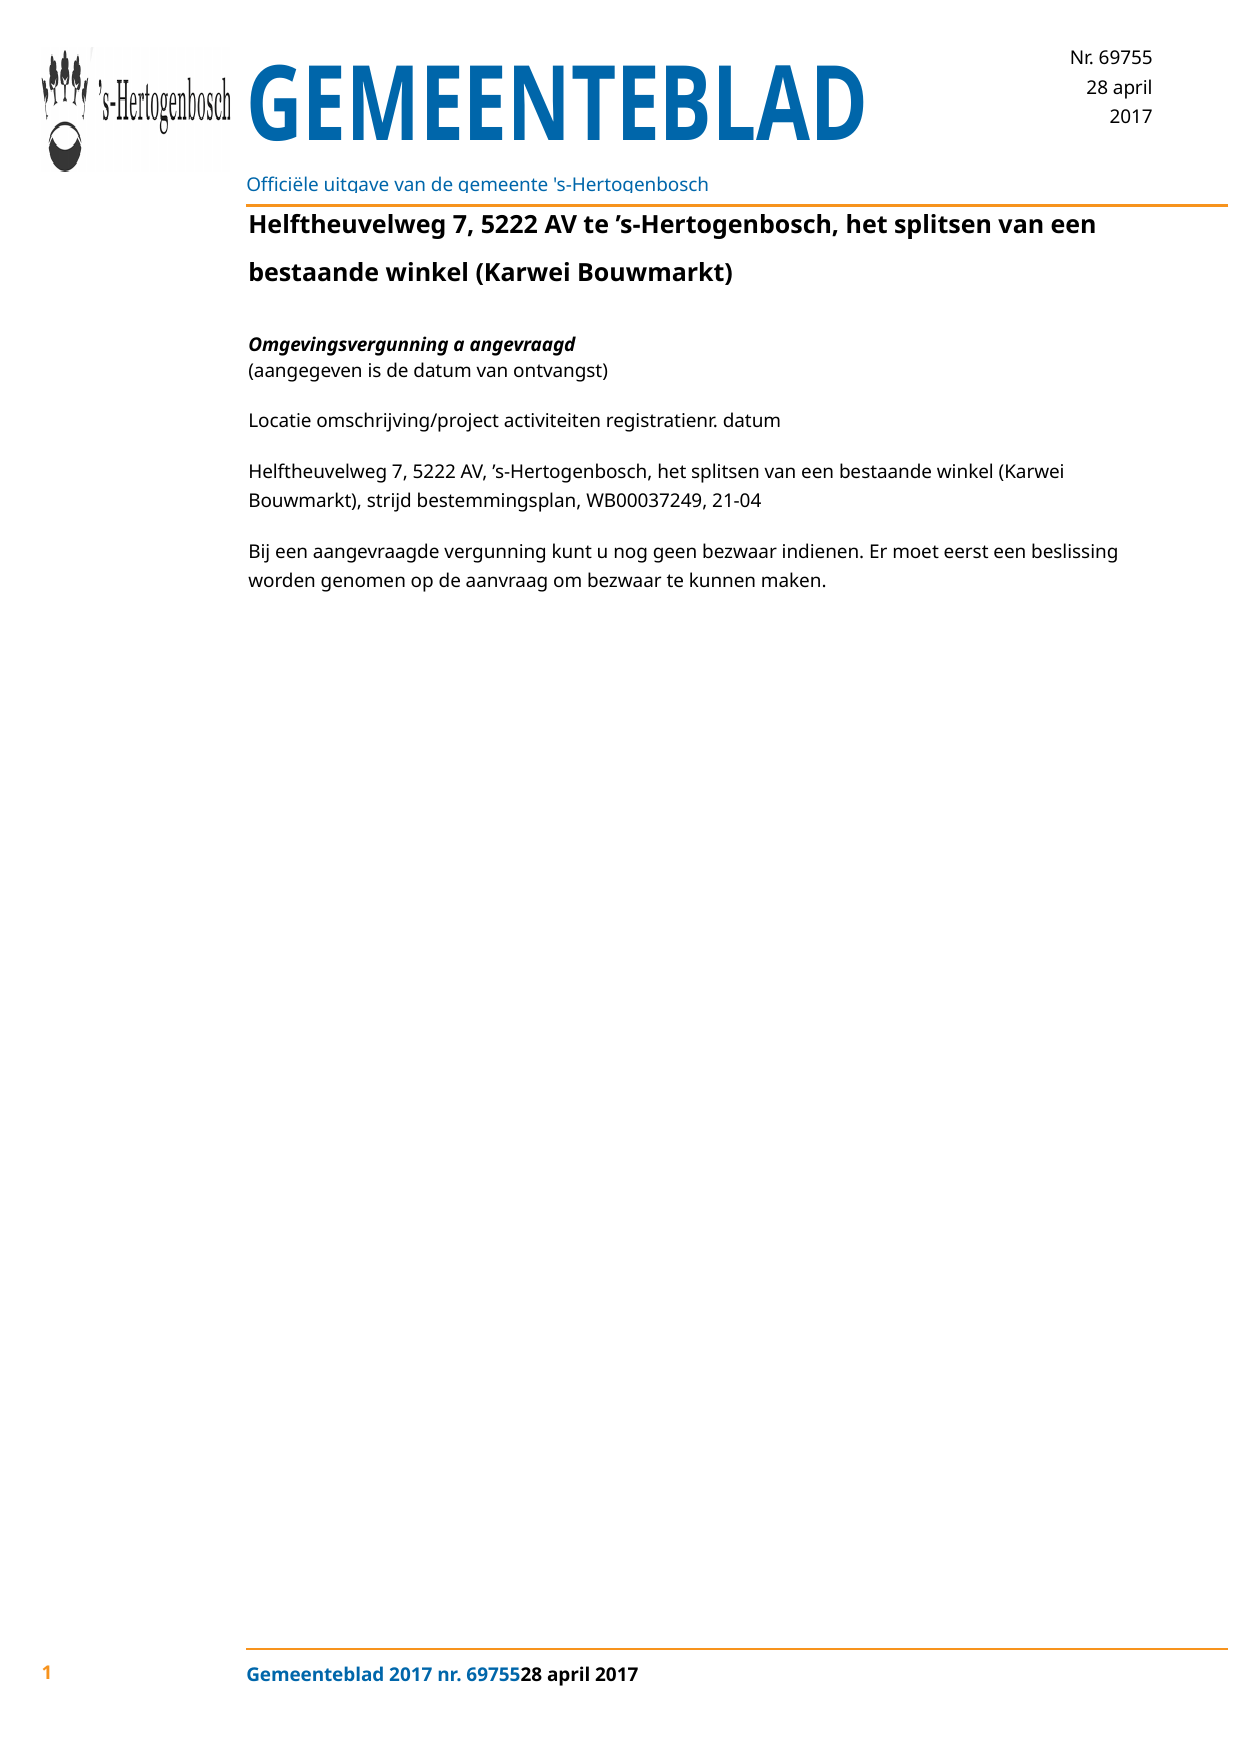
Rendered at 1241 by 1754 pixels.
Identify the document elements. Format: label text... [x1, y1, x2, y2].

text (aangegeven is de datum van ontvangst) [248, 357, 1152, 383]
text Bij een aangevraagde vergunning kunt u nog geen bezwaar indienen. Er moet eerst een beslissing worden genomen op de aanvraag om bezwaar te kunnen maken. [248, 538, 1152, 593]
picture [41, 47, 231, 172]
text Helftheuvelweg 7, 5222 AV, ’s-Hertogenbosch, het splitsen van een bestaande winkel (Karwei Bouwmarkt), strijd bestemmingsplan, WB00037249, 21-04 [248, 458, 1152, 513]
text Omgevingsvergunning a angevraagd [248, 331, 1152, 357]
text Locatie omschrijving/project activiteiten registratienr. datum [248, 408, 1152, 433]
text Helftheuvelweg 7, 5222 AV te ’s-Hertogenbosch, het splitsen van een bestaande winkel (Karwei Bouwmarkt) [248, 207, 1152, 288]
